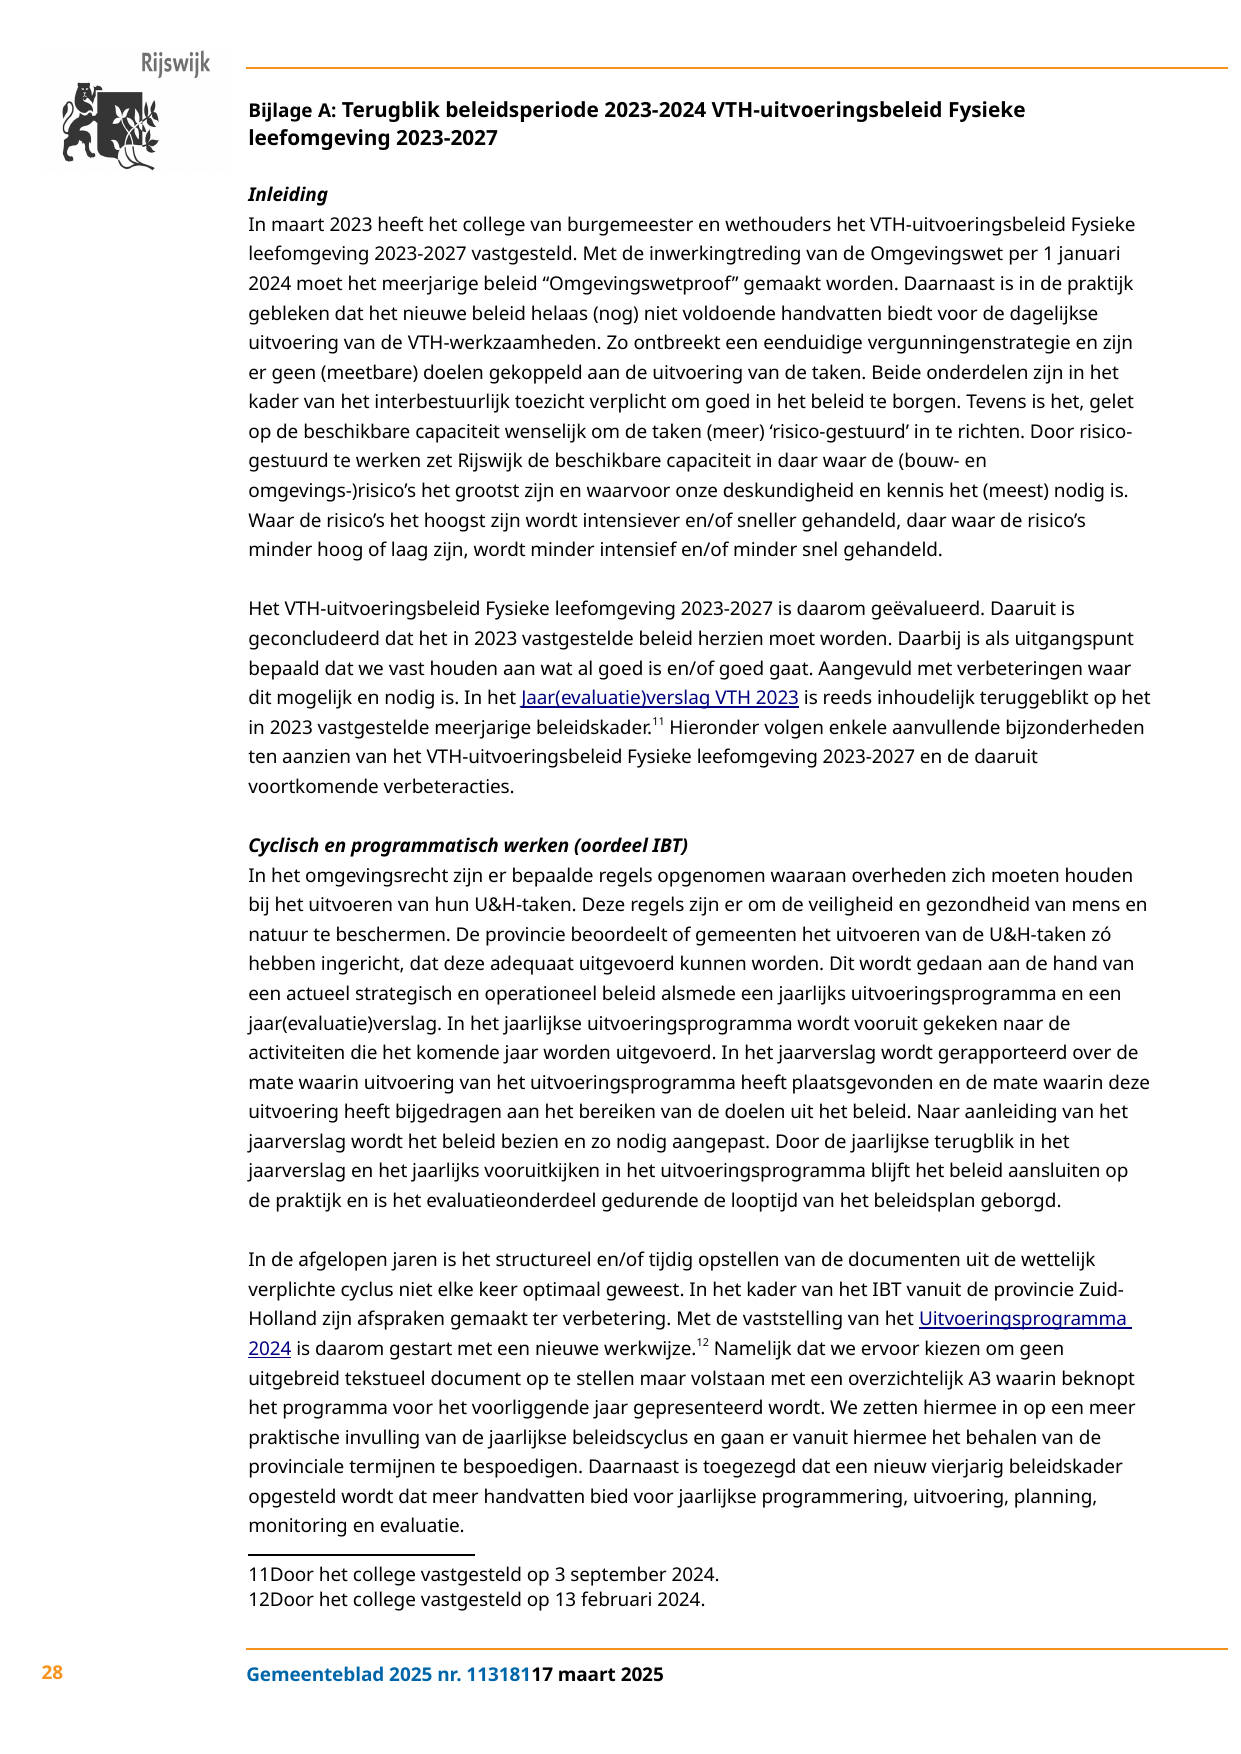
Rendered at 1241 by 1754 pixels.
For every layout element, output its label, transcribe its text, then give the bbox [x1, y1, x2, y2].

text Door het college vastgesteld op 13 februari 2024. [248, 1586, 1152, 1612]
text Cyclisch en programmatisch werken (oordeel IBT) [248, 832, 1152, 858]
text In maart 2023 heeft het college van burgemeester en wethouders het VTH-uitvoeringsbeleid Fysieke leefomgeving 2023-2027 vastgesteld. Met de inwerkingtreding van de Omgevingswet per 1 januari 2024 moet het meerjarige beleid “Omgevingswetproof” gemaakt worden. Daarnaast is in de praktijk gebleken dat het nieuwe beleid helaas (nog) niet voldoende handvatten biedt voor de dagelijkse uitvoering van de VTH-werkzaamheden. Zo ontbreekt een eenduidige vergunningenstrategie en zijn er geen (meetbare) doelen gekoppeld aan de uitvoering van de taken. Beide onderdelen zijn in het kader van het interbestuurlijk toezicht verplicht om goed in het beleid te borgen. Tevens is het, gelet op de beschikbare capaciteit wenselijk om de taken (meer) ‘risico-gestuurd’ in te richten. Door risico-gestuurd te werken zet Rijswijk de beschikbare capaciteit in daar waar de (bouw- en omgevings-)risico’s het grootst zijn en waarvoor onze deskundigheid en kennis het (meest) nodig is. Waar de risico’s het hoogst zijn wordt intensiever en/of sneller gehandeld, daar waar de risico’s minder hoog of laag zijn, wordt minder intensief en/of minder snel gehandeld. [248, 211, 1152, 562]
text In het omgevingsrecht zijn er bepaalde regels opgenomen waaraan overheden zich moeten houden bij het uitvoeren van hun U&H-taken. Deze regels zijn er om de veiligheid en gezondheid van mens en natuur te beschermen. De provincie beoordeelt of gemeenten het uitvoeren van de U&H-taken zó hebben ingericht, dat deze adequaat uitgevoerd kunnen worden. Dit wordt gedaan aan de hand van een actueel strategisch en operationeel beleid alsmede een jaarlijks uitvoeringsprogramma en een jaar(evaluatie)verslag. In het jaarlijkse uitvoeringsprogramma wordt vooruit gekeken naar de activiteiten die het komende jaar worden uitgevoerd. In het jaarverslag wordt gerapporteerd over de mate waarin uitvoering van het uitvoeringsprogramma heeft plaatsgevonden en de mate waarin deze uitvoering heeft bijgedragen aan het bereiken van de doelen uit het beleid. Naar aanleiding van het jaarverslag wordt het beleid bezien en zo nodig aangepast. Door de jaarlijkse terugblik in het jaarverslag en het jaarlijks vooruitkijken in het uitvoeringsprogramma blijft het beleid aansluiten op de praktijk en is het evaluatieonderdeel gedurende de looptijd van het beleidsplan geborgd. [248, 862, 1152, 1213]
picture [41, 47, 231, 172]
text Door het college vastgesteld op 3 september 2024. [248, 1561, 1152, 1586]
text Het VTH-uitvoeringsbeleid Fysieke leefomgeving 2023-2027 is daarom geëvalueerd. Daaruit is geconcludeerd dat het in 2023 vastgestelde beleid herzien moet worden. Daarbij is als uitgangspunt bepaald dat we vast houden aan wat al goed is en/of goed gaat. Aangevuld met verbeteringen waar dit mogelijk en nodig is. In het Jaar(evaluatie)verslag VTH 2023 is reeds inhoudelijk teruggeblikt op het in 2023 vastgestelde meerjarige beleidskader. Hieronder volgen enkele aanvullende bijzonderheden ten aanzien van het VTH-uitvoeringsbeleid Fysieke leefomgeving 2023-2027 en de daaruit voortkomende verbeteracties. [248, 596, 1152, 799]
text In de afgelopen jaren is het structureel en/of tijdig opstellen van de documenten uit de wettelijk verplichte cyclus niet elke keer optimaal geweest. In het kader van het IBT vanuit de provincie Zuid-Holland zijn afspraken gemaakt ter verbetering. Met de vaststelling van het Uitvoeringsprogramma 2024 is daarom gestart met een nieuwe werkwijze. Namelijk dat we ervoor kiezen om geen uitgebreid tekstueel document op te stellen maar volstaan met een overzichtelijk A3 waarin beknopt het programma voor het voorliggende jaar gepresenteerd wordt. We zetten hiermee in op een meer praktische invulling van de jaarlijkse beleidscyclus en gaan er vanuit hiermee het behalen van de provinciale termijnen te bespoedigen. Daarnaast is toegezegd dat een nieuw vierjarig beleidskader opgesteld wordt dat meer handvatten bied voor jaarlijkse programmering, uitvoering, planning, monitoring en evaluatie. [248, 1246, 1152, 1538]
text Bijlage A: Terugblik beleidsperiode 2023-2024 VTH-uitvoeringsbeleid Fysieke leefomgeving 2023-2027 [248, 95, 1152, 152]
text Inleiding [248, 181, 1152, 207]
